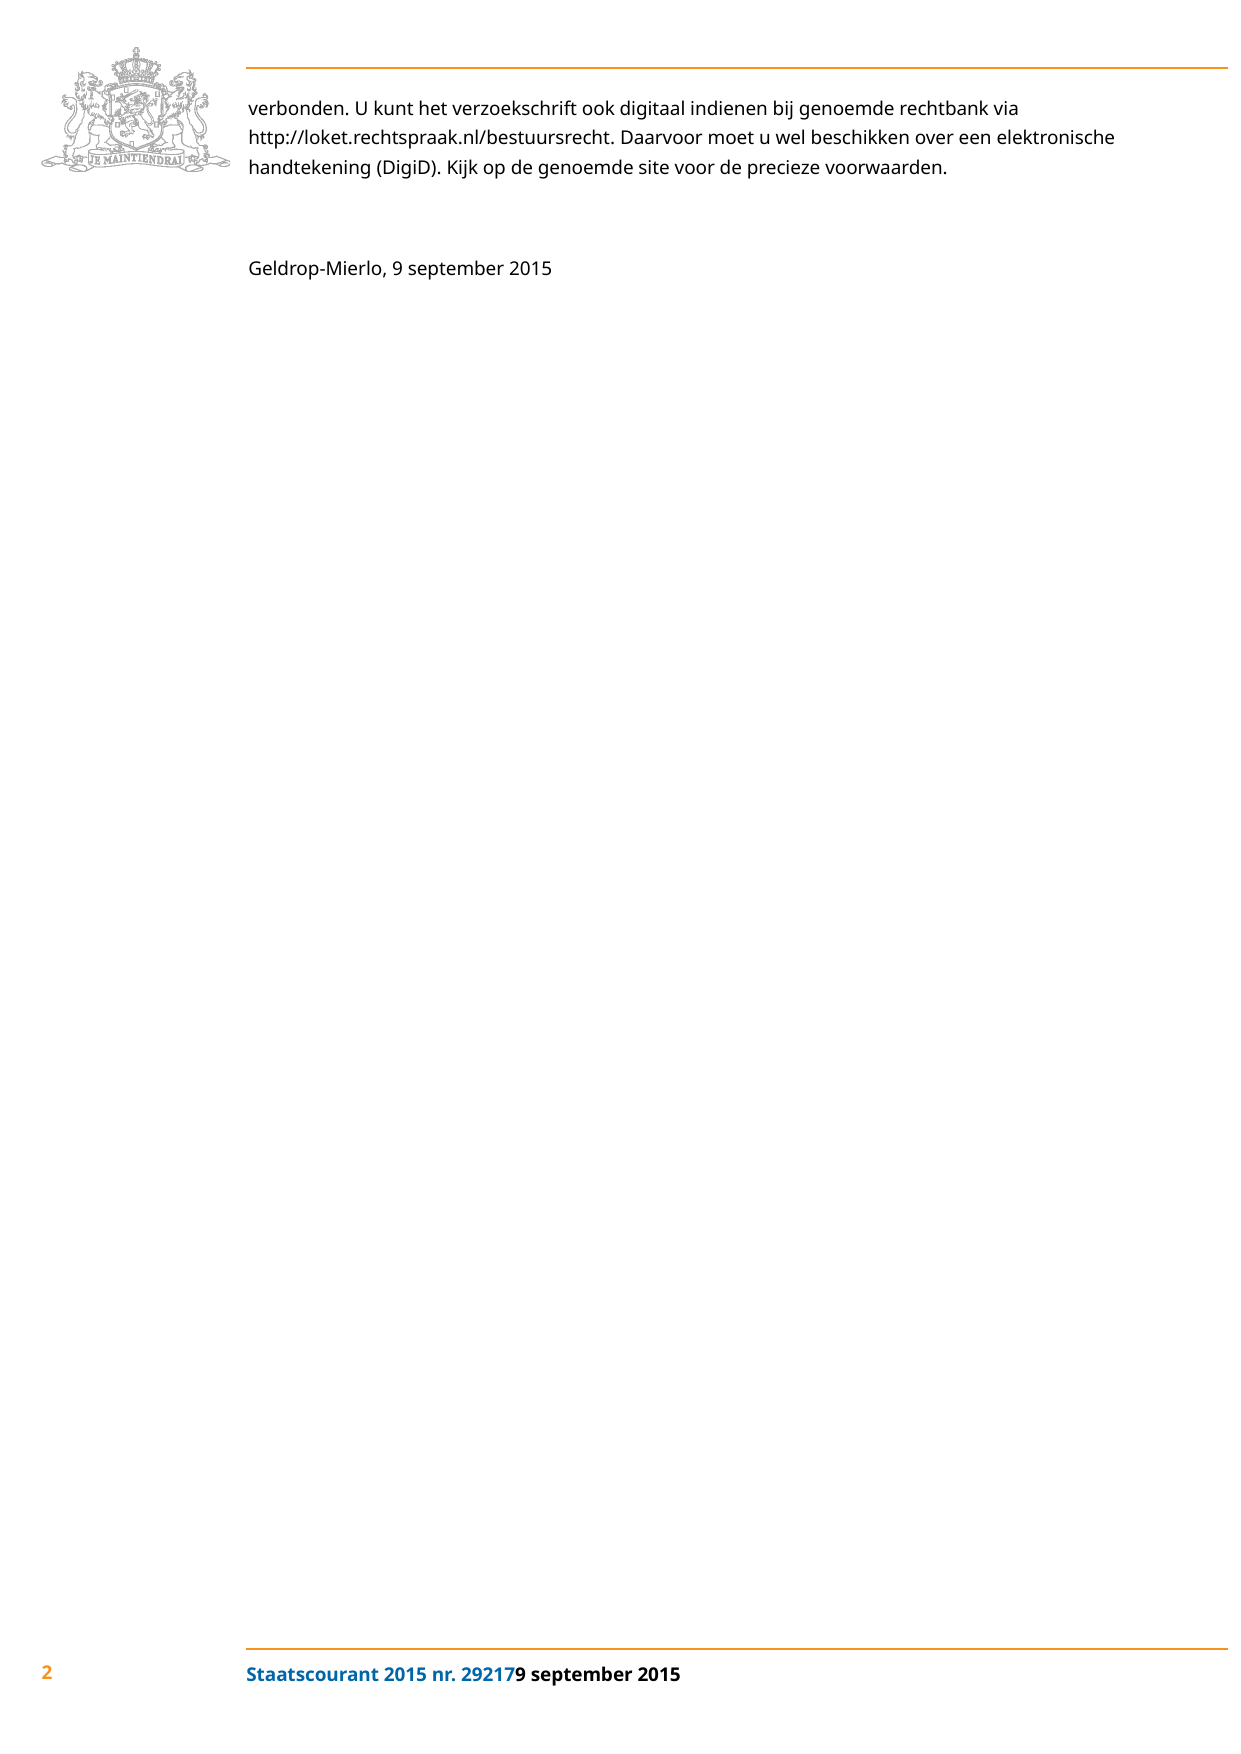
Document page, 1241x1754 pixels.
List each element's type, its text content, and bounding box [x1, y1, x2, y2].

text verbonden. U kunt het verzoekschrift ook digitaal indienen bij genoemde rechtbank via http://loket.rechtspraak.nl/bestuursrecht. Daarvoor moet u wel beschikken over een elektronische handtekening (DigiD). Kijk op de genoemde site voor de precieze voorwaarden. [248, 95, 1152, 180]
picture [41, 47, 231, 172]
text Geldrop-Mierlo, 9 september 2015 [248, 255, 1152, 281]
